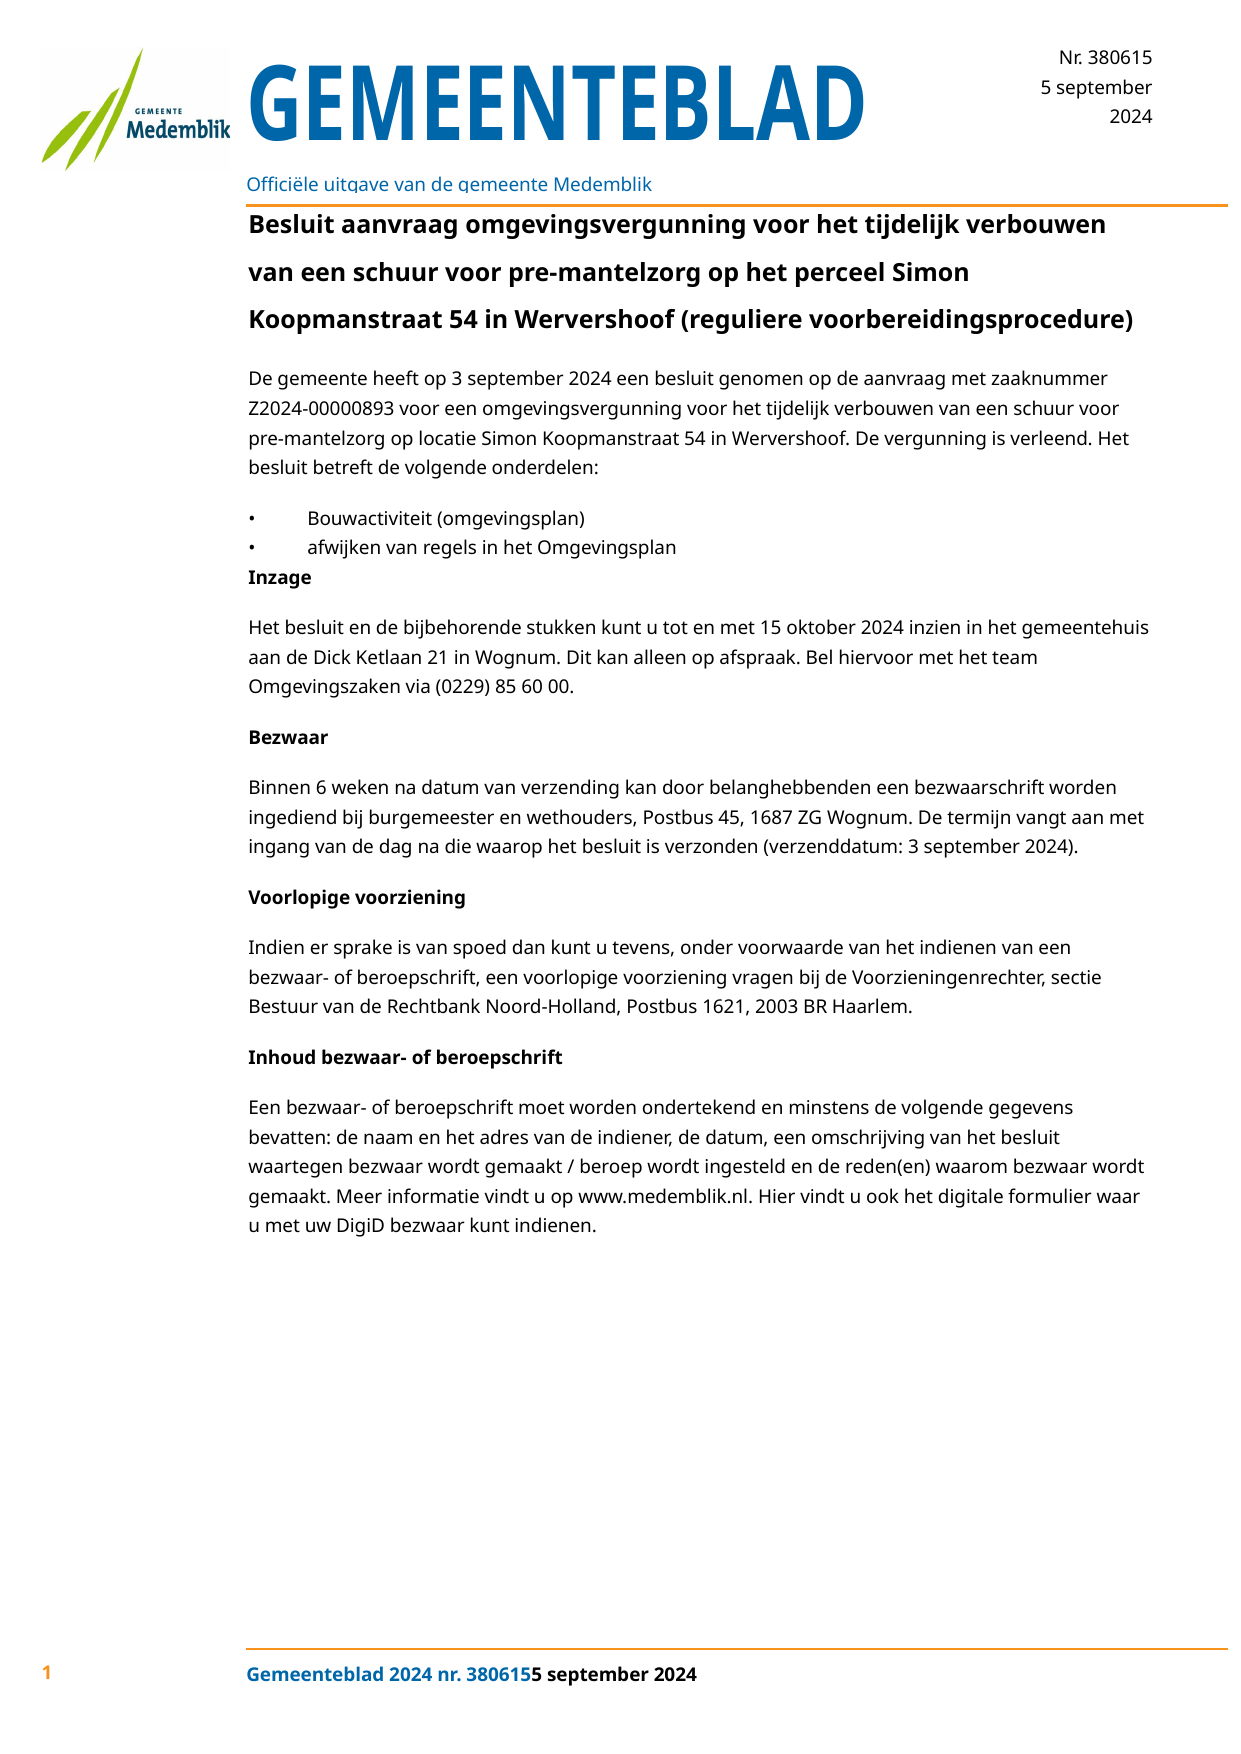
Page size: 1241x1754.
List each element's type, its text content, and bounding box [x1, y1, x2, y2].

text Inhoud bezwaar- of beroepschrift [248, 1044, 1152, 1069]
text De gemeente heeft op 3 september 2024 een besluit genomen op de aanvraag met zaaknummer Z2024-00000893 voor een omgevingsvergunning voor het tijdelijk verbouwen van een schuur voor pre-mantelzorg op locatie Simon Koopmanstraat 54 in Wervershoof. De vergunning is verleend. Het besluit betreft de volgende onderdelen: [248, 366, 1152, 480]
text Indien er sprake is van spoed dan kunt u tevens, onder voorwaarde van het indienen van een bezwaar- of beroepschrift, een voorlopige voorziening vragen bij de Voorzieningenrechter, sectie Bestuur van de Rechtbank Noord-Holland, Postbus 1621, 2003 BR Haarlem. [248, 934, 1152, 1019]
list afwijken van regels in het Omgevingsplan [248, 534, 1152, 560]
list Bouwactiviteit (omgevingsplan) [248, 505, 1152, 530]
text Bezwaar [248, 724, 1152, 749]
text Een bezwaar- of beroepschrift moet worden ondertekend en minstens de volgende gegevens bevatten: de naam en het adres van de indiener, de datum, een omschrijving van het besluit waartegen bezwaar wordt gemaakt / beroep wordt ingesteld en de reden(en) waarom bezwaar wordt gemaakt. Meer informatie vindt u op www.medemblik.nl. Hier vindt u ook het digitale formulier waar u met uw DigiD bezwaar kunt indienen. [248, 1094, 1152, 1238]
picture [41, 47, 231, 172]
text Besluit aanvraag omgevingsvergunning voor het tijdelijk verbouwen van een schuur voor pre-mantelzorg op het perceel Simon Koopmanstraat 54 in Wervershoof (reguliere voorbereidingsprocedure) [248, 207, 1152, 336]
text Voorlopige voorziening [248, 884, 1152, 909]
text Het besluit en de bijbehorende stukken kunt u tot en met 15 oktober 2024 inzien in het gemeentehuis aan de Dick Ketlaan 21 in Wognum. Dit kan alleen op afspraak. Bel hiervoor met het team Omgevingszaken via (0229) 85 60 00. [248, 614, 1152, 699]
text Binnen 6 weken na datum van verzending kan door belanghebbenden een bezwaarschrift worden ingediend bij burgemeester en wethouders, Postbus 45, 1687 ZG Wognum. De termijn vangt aan met ingang van de dag na die waarop het besluit is verzonden (verzenddatum: 3 september 2024). [248, 774, 1152, 859]
text Inzage [248, 564, 1152, 589]
